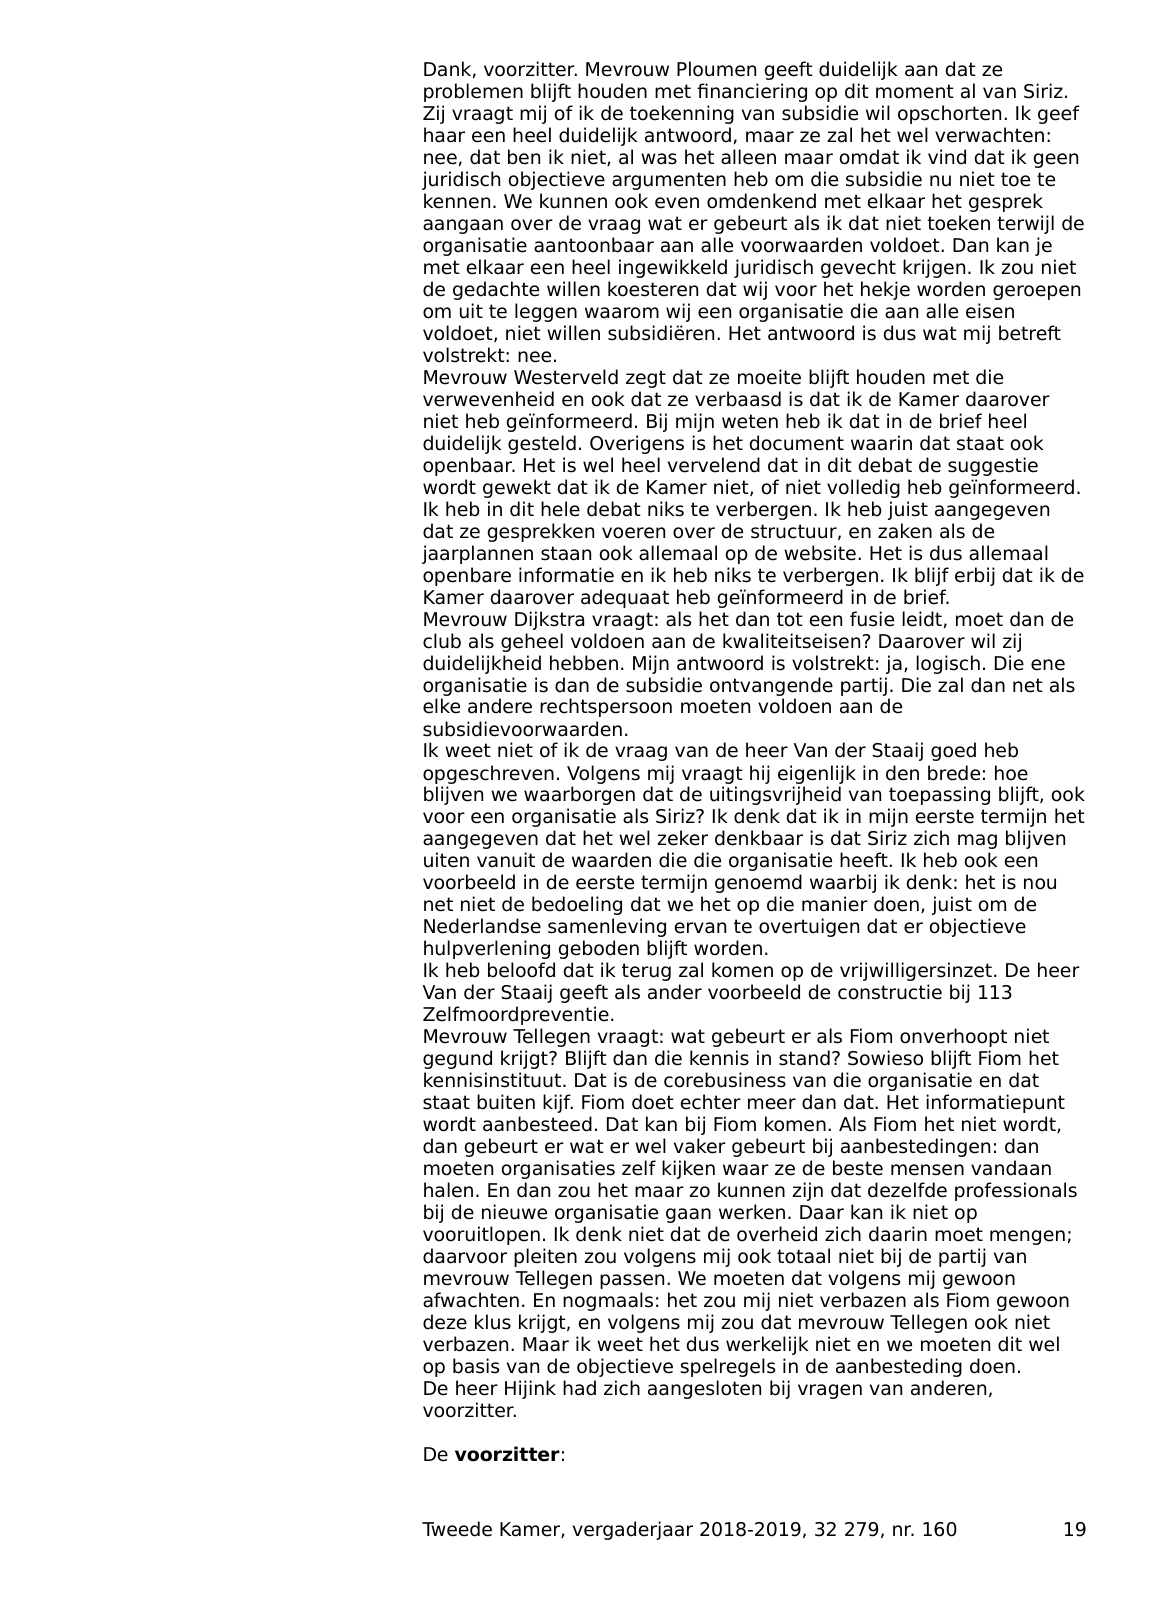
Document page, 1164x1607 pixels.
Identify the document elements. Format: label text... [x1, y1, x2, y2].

text Ik weet niet of ik de vraag van de heer Van der Staaij goed heb opgeschreven. Volgens mij vraagt hij eigenlijk in den brede: hoe blijven we waarborgen dat de uitingsvrijheid van toepassing blijft, ook voor een organisatie als Siriz? Ik denk dat ik in mijn eerste termijn het aangegeven dat het wel zeker denkbaar is dat Siriz zich mag blijven uiten vanuit de waarden die die organisatie heeft. Ik heb ook een voorbeeld in de eerste termijn genoemd waarbij ik denk: het is nou net niet de bedoeling dat we het op die manier doen, juist om de Nederlandse samenleving ervan te overtuigen dat er objectieve hulpverlening geboden blijft worden. [422, 740, 1087, 960]
text Mevrouw Dijkstra vraagt: als het dan tot een fusie leidt, moet dan de club als geheel voldoen aan de kwaliteitseisen? Daarover wil zij duidelijkheid hebben. Mijn antwoord is volstrekt: ja, logisch. Die ene organisatie is dan de subsidie ontvangende partij. Die zal dan net als elke andere rechtspersoon moeten voldoen aan de subsidievoorwaarden. [422, 608, 1087, 740]
text Mevrouw Tellegen vraagt: wat gebeurt er als Fiom onverhoopt niet gegund krijgt? Blijft dan die kennis in stand? Sowieso blijft Fiom het kennisinstituut. Dat is de corebusiness van die organisatie en dat staat buiten kijf. Fiom doet echter meer dan dat. Het informatiepunt wordt aanbesteed. Dat kan bij Fiom komen. Als Fiom het niet wordt, dan gebeurt er wat er wel vaker gebeurt bij aanbestedingen: dan moeten organisaties zelf kijken waar ze de beste mensen vandaan halen. En dan zou het maar zo kunnen zijn dat dezelfde professionals bij de nieuwe organisatie gaan werken. Daar kan ik niet op vooruitlopen. Ik denk niet dat de overheid zich daarin moet mengen; daarvoor pleiten zou volgens mij ook totaal niet bij de partij van mevrouw Tellegen passen. We moeten dat volgens mij gewoon afwachten. En nogmaals: het zou mij niet verbazen als Fiom gewoon deze klus krijgt, en volgens mij zou dat mevrouw Tellegen ook niet verbazen. Maar ik weet het dus werkelijk niet en we moeten dit wel op basis van de objectieve spelregels in de aanbesteding doen. [422, 1026, 1087, 1378]
text Dank, voorzitter. Mevrouw Ploumen geeft duidelijk aan dat ze problemen blijft houden met financiering op dit moment al van Siriz. Zij vraagt mij of ik de toekenning van subsidie wil opschorten. Ik geef haar een heel duidelijk antwoord, maar ze zal het wel verwachten: nee, dat ben ik niet, al was het alleen maar omdat ik vind dat ik geen juridisch objectieve argumenten heb om die subsidie nu niet toe te kennen. We kunnen ook even omdenkend met elkaar het gesprek aangaan over de vraag wat er gebeurt als ik dat niet toeken terwijl de organisatie aantoonbaar aan alle voorwaarden voldoet. Dan kan je met elkaar een heel ingewikkeld juridisch gevecht krijgen. Ik zou niet de gedachte willen koesteren dat wij voor het hekje worden geroepen om uit te leggen waarom wij een organisatie die aan alle eisen voldoet, niet willen subsidiëren. Het antwoord is dus wat mij betreft volstrekt: nee. [422, 59, 1087, 367]
text De heer Hijink had zich aangesloten bij vragen van anderen, voorzitter. [422, 1378, 1087, 1422]
text Ik heb beloofd dat ik terug zal komen op de vrijwilligersinzet. De heer Van der Staaij geeft als ander voorbeeld de constructie bij 113 Zelfmoordpreventie. [422, 960, 1087, 1026]
text Mevrouw Westerveld zegt dat ze moeite blijft houden met die verwevenheid en ook dat ze verbaasd is dat ik de Kamer daarover niet heb geïnformeerd. Bij mijn weten heb ik dat in de brief heel duidelijk gesteld. Overigens is het document waarin dat staat ook openbaar. Het is wel heel vervelend dat in dit debat de suggestie wordt gewekt dat ik de Kamer niet, of niet volledig heb geïnformeerd. Ik heb in dit hele debat niks te verbergen. Ik heb juist aangegeven dat ze gesprekken voeren over de structuur, en zaken als de jaarplannen staan ook allemaal op de website. Het is dus allemaal openbare informatie en ik heb niks te verbergen. Ik blijf erbij dat ik de Kamer daarover adequaat heb geïnformeerd in de brief. [422, 367, 1087, 608]
text De voorzitter: [422, 1444, 1087, 1466]
